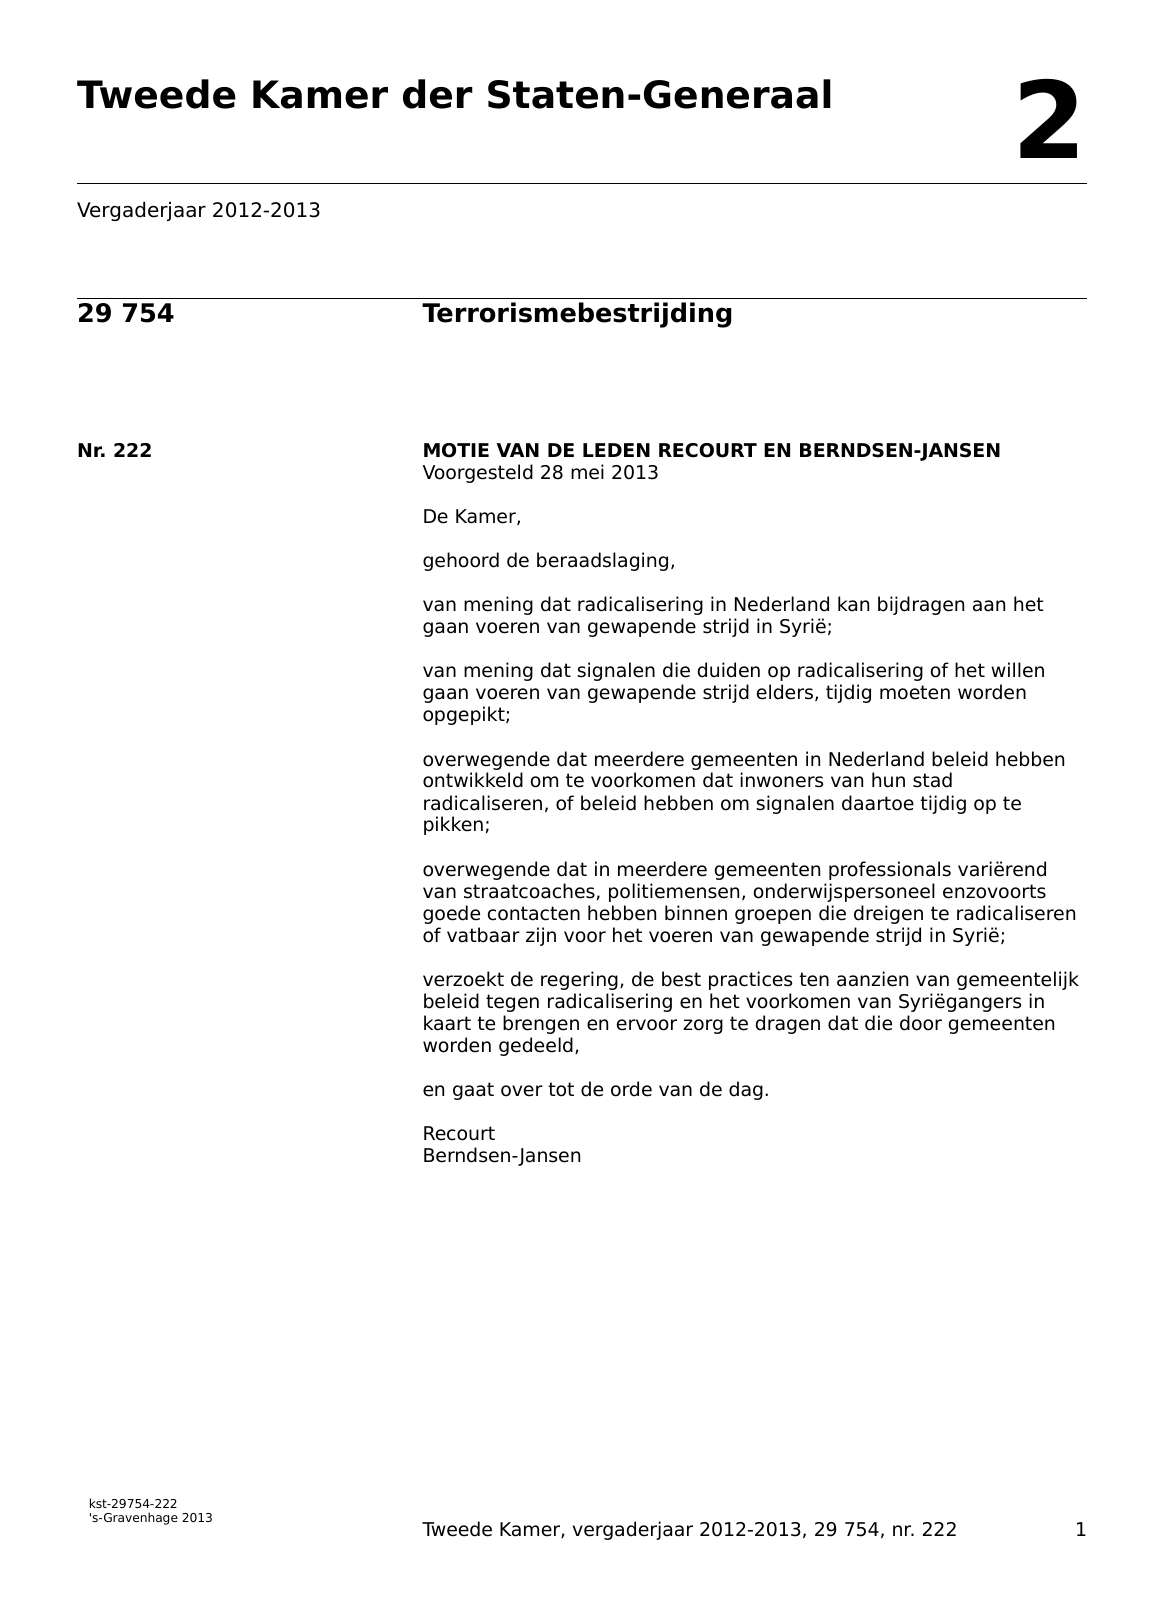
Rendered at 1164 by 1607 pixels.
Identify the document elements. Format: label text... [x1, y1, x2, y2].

text van mening dat radicalisering in Nederland kan bijdragen aan het gaan voeren van gewapende strijd in Syrië; [422, 594, 1087, 638]
text kst-29754-222 [88, 1497, 323, 1511]
text van mening dat signalen die duiden op radicalisering of het willen gaan voeren van gewapende strijd elders, tijdig moeten worden opgepikt; [422, 660, 1087, 726]
subtitle 29 754 Terrorismebestrijding [77, 299, 1087, 329]
text Voorgesteld 28 mei 2013 [422, 462, 1087, 484]
text De Kamer, [422, 506, 1087, 528]
table_header 2 [886, 59, 1087, 183]
text en gaat over tot de orde van de dag. [422, 1079, 1087, 1101]
text overwegende dat meerdere gemeenten in Nederland beleid hebben ontwikkeld om te voorkomen dat inwoners van hun stad radicaliseren, of beleid hebben om signalen daartoe tijdig op te pikken; [422, 748, 1087, 836]
text Recourt [422, 1123, 1087, 1145]
text gehoord de beraadslaging, [422, 550, 1087, 572]
text overwegende dat in meerdere gemeenten professionals variërend van straatcoaches, politiemensen, onderwijspersoneel enzovoorts goede contacten hebben binnen groepen die dreigen te radicaliseren of vatbaar zijn voor het voeren van gewapende strijd in Syrië; [422, 858, 1087, 946]
table_header Tweede Kamer der Staten-Generaal [77, 59, 886, 183]
subtitle Nr. 222 MOTIE VAN DE LEDEN RECOURT EN BERNDSEN-JANSEN [77, 440, 1087, 462]
table_cell Vergaderjaar 2012-2013 [77, 184, 1087, 298]
text verzoekt de regering, de best practices ten aanzien van gemeentelijk beleid tegen radicalisering en het voorkomen van Syriëgangers in kaart te brengen en ervoor zorg te dragen dat die door gemeenten worden gedeeld, [422, 969, 1087, 1057]
text Berndsen-Jansen [422, 1145, 1087, 1167]
text 's-Gravenhage 2013 [88, 1511, 323, 1525]
